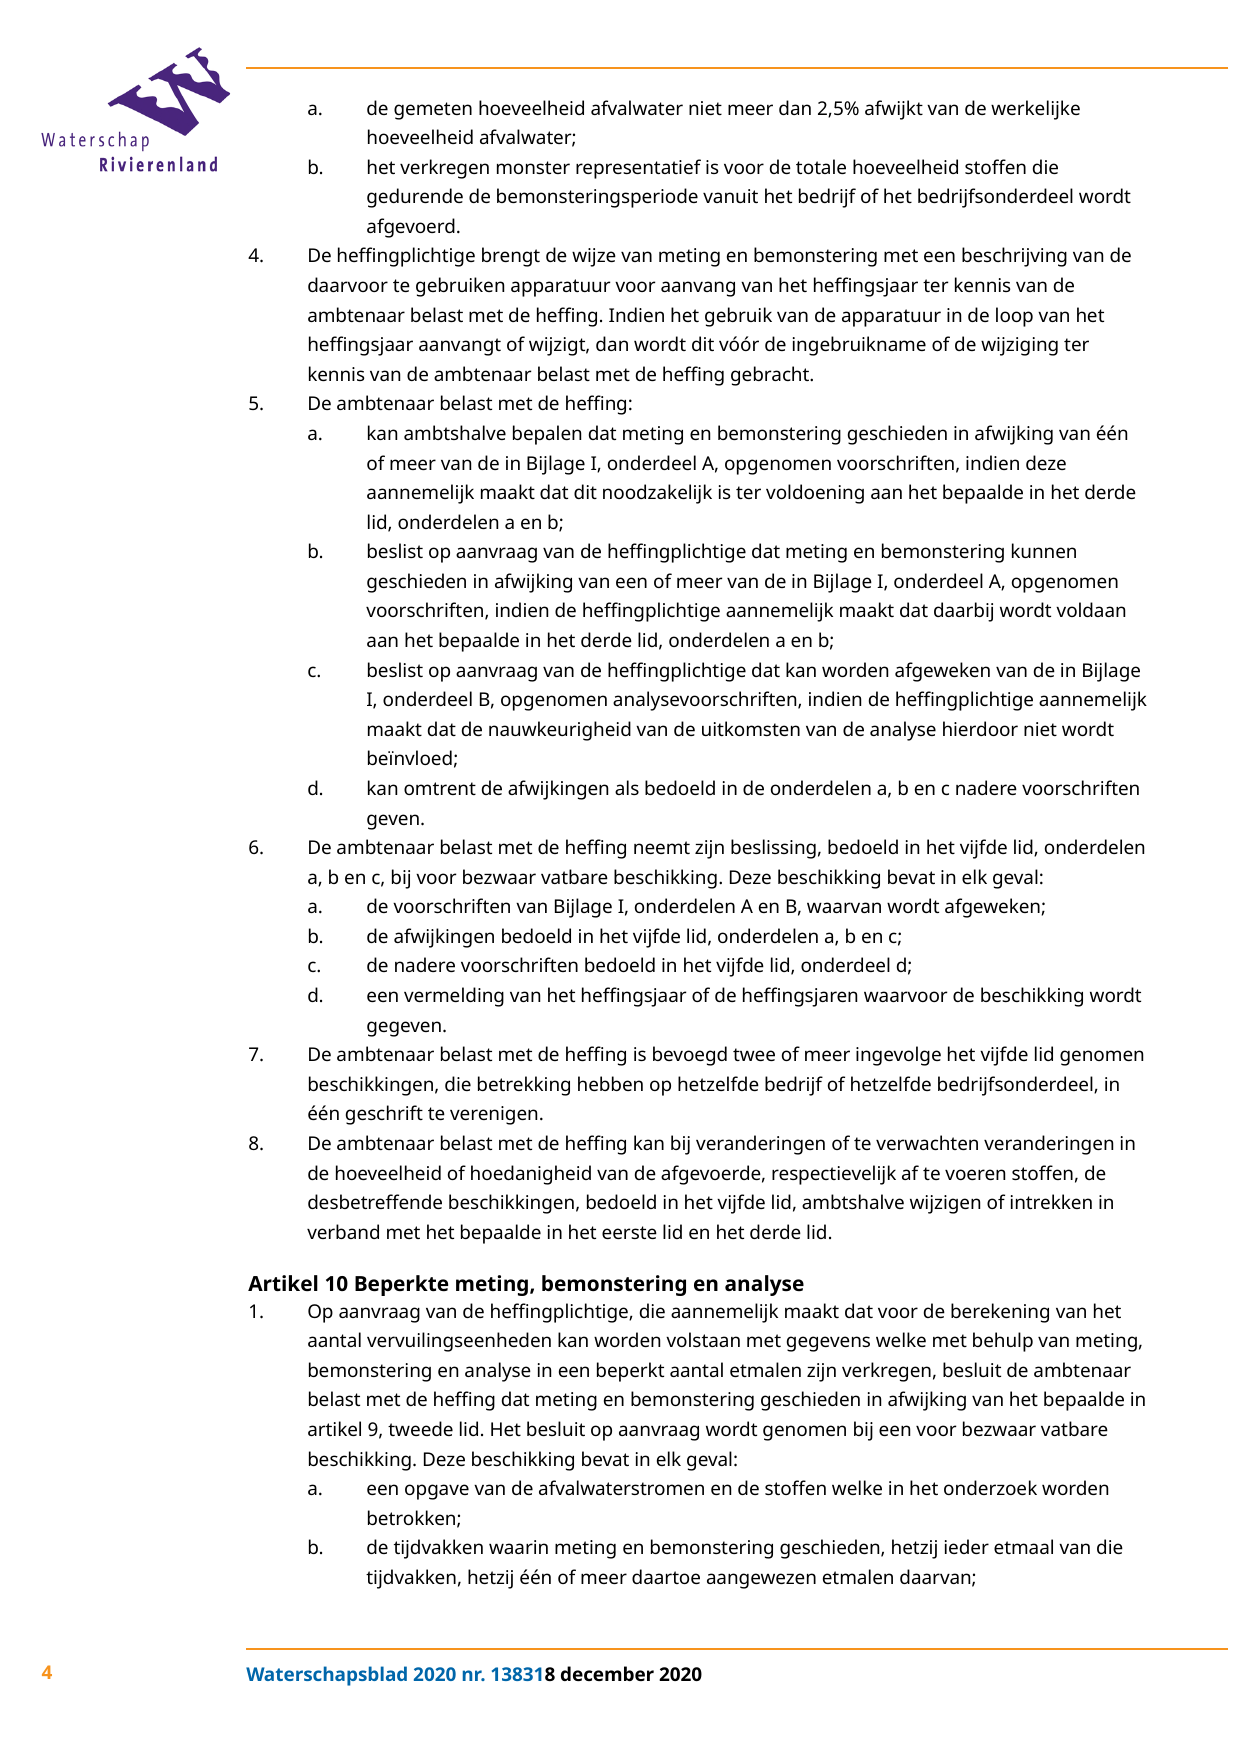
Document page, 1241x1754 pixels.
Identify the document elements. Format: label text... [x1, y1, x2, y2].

list de nadere voorschriften bedoeld in het vijfde lid, onderdeel d; [307, 953, 1152, 978]
list De ambtenaar belast met de heffing: [248, 391, 1152, 416]
list een opgave van de afvalwaterstromen en de stoffen welke in het onderzoek worden betrokken; [307, 1475, 1152, 1531]
list De ambtenaar belast met de heffing kan bij veranderingen of te verwachten veranderingen in de hoeveelheid of hoedanigheid van de afgevoerde, respectievelijk af te voeren stoffen, de desbetreffende beschikkingen, bedoeld in het vijfde lid, ambtshalve wijzigen of intrekken in verband met het bepaalde in het eerste lid en het derde lid. [248, 1130, 1152, 1245]
list kan ambtshalve bepalen dat meting en bemonstering geschieden in afwijking van één of meer van de in Bijlage I, onderdeel A, opgenomen voorschriften, indien deze aannemelijk maakt dat dit noodzakelijk is ter voldoening aan het bepaalde in het derde lid, onderdelen a en b; [307, 420, 1152, 535]
list een vermelding van het heffingsjaar of de heffingsjaren waarvoor de beschikking wordt gegeven. [307, 982, 1152, 1038]
list de gemeten hoeveelheid afvalwater niet meer dan 2,5% afwijkt van de werkelijke hoeveelheid afvalwater; [307, 95, 1152, 150]
list de tijdvakken waarin meting en bemonstering geschieden, hetzij ieder etmaal van die tijdvakken, hetzij één of meer daartoe aangewezen etmalen daarvan; [307, 1534, 1152, 1590]
list Op aanvraag van de heffingplichtige, die aannemelijk maakt dat voor de berekening van het aantal vervuilingseenheden kan worden volstaan met gegevens welke met behulp van meting, bemonstering en analyse in een beperkt aantal etmalen zijn verkregen, besluit de ambtenaar belast met de heffing dat meting en bemonstering geschieden in afwijking van het bepaalde in artikel 9, tweede lid. Het besluit op aanvraag wordt genomen bij een voor bezwaar vatbare beschikking. Deze beschikking bevat in elk geval: [248, 1298, 1152, 1471]
text Artikel 10 Beperkte meting, bemonstering en analyse [248, 1269, 1152, 1298]
list de voorschriften van Bijlage I, onderdelen A en B, waarvan wordt afgeweken; [307, 893, 1152, 919]
picture [41, 47, 231, 172]
list beslist op aanvraag van de heffingplichtige dat meting en bemonstering kunnen geschieden in afwijking van een of meer van de in Bijlage I, onderdeel A, opgenomen voorschriften, indien de heffingplichtige aannemelijk maakt dat daarbij wordt voldaan aan het bepaalde in het derde lid, onderdelen a en b; [307, 538, 1152, 653]
list het verkregen monster representatief is voor de totale hoeveelheid stoffen die gedurende de bemonsteringsperiode vanuit het bedrijf of het bedrijfsonderdeel wordt afgevoerd. [307, 154, 1152, 239]
list De ambtenaar belast met de heffing neemt zijn beslissing, bedoeld in het vijfde lid, onderdelen a, b en c, bij voor bezwaar vatbare beschikking. Deze beschikking bevat in elk geval: [248, 834, 1152, 890]
list beslist op aanvraag van de heffingplichtige dat kan worden afgeweken van de in Bijlage I, onderdeel B, opgenomen analysevoorschriften, indien de heffingplichtige aannemelijk maakt dat de nauwkeurigheid van de uitkomsten van de analyse hierdoor niet wordt beïnvloed; [307, 657, 1152, 771]
list De heffingplichtige brengt de wijze van meting en bemonstering met een beschrijving van de daarvoor te gebruiken apparatuur voor aanvang van het heffingsjaar ter kennis van de ambtenaar belast met de heffing. Indien het gebruik van de apparatuur in de loop van het heffingsjaar aanvangt of wijzigt, dan wordt dit vóór de ingebruikname of de wijziging ter kennis van de ambtenaar belast met de heffing gebracht. [248, 243, 1152, 387]
list De ambtenaar belast met de heffing is bevoegd twee of meer ingevolge het vijfde lid genomen beschikkingen, die betrekking hebben op hetzelfde bedrijf of hetzelfde bedrijfsonderdeel, in één geschrift te verenigen. [248, 1041, 1152, 1126]
list de afwijkingen bedoeld in het vijfde lid, onderdelen a, b en c; [307, 923, 1152, 949]
list kan omtrent de afwijkingen als bedoeld in de onderdelen a, b en c nadere voorschriften geven. [307, 775, 1152, 831]
